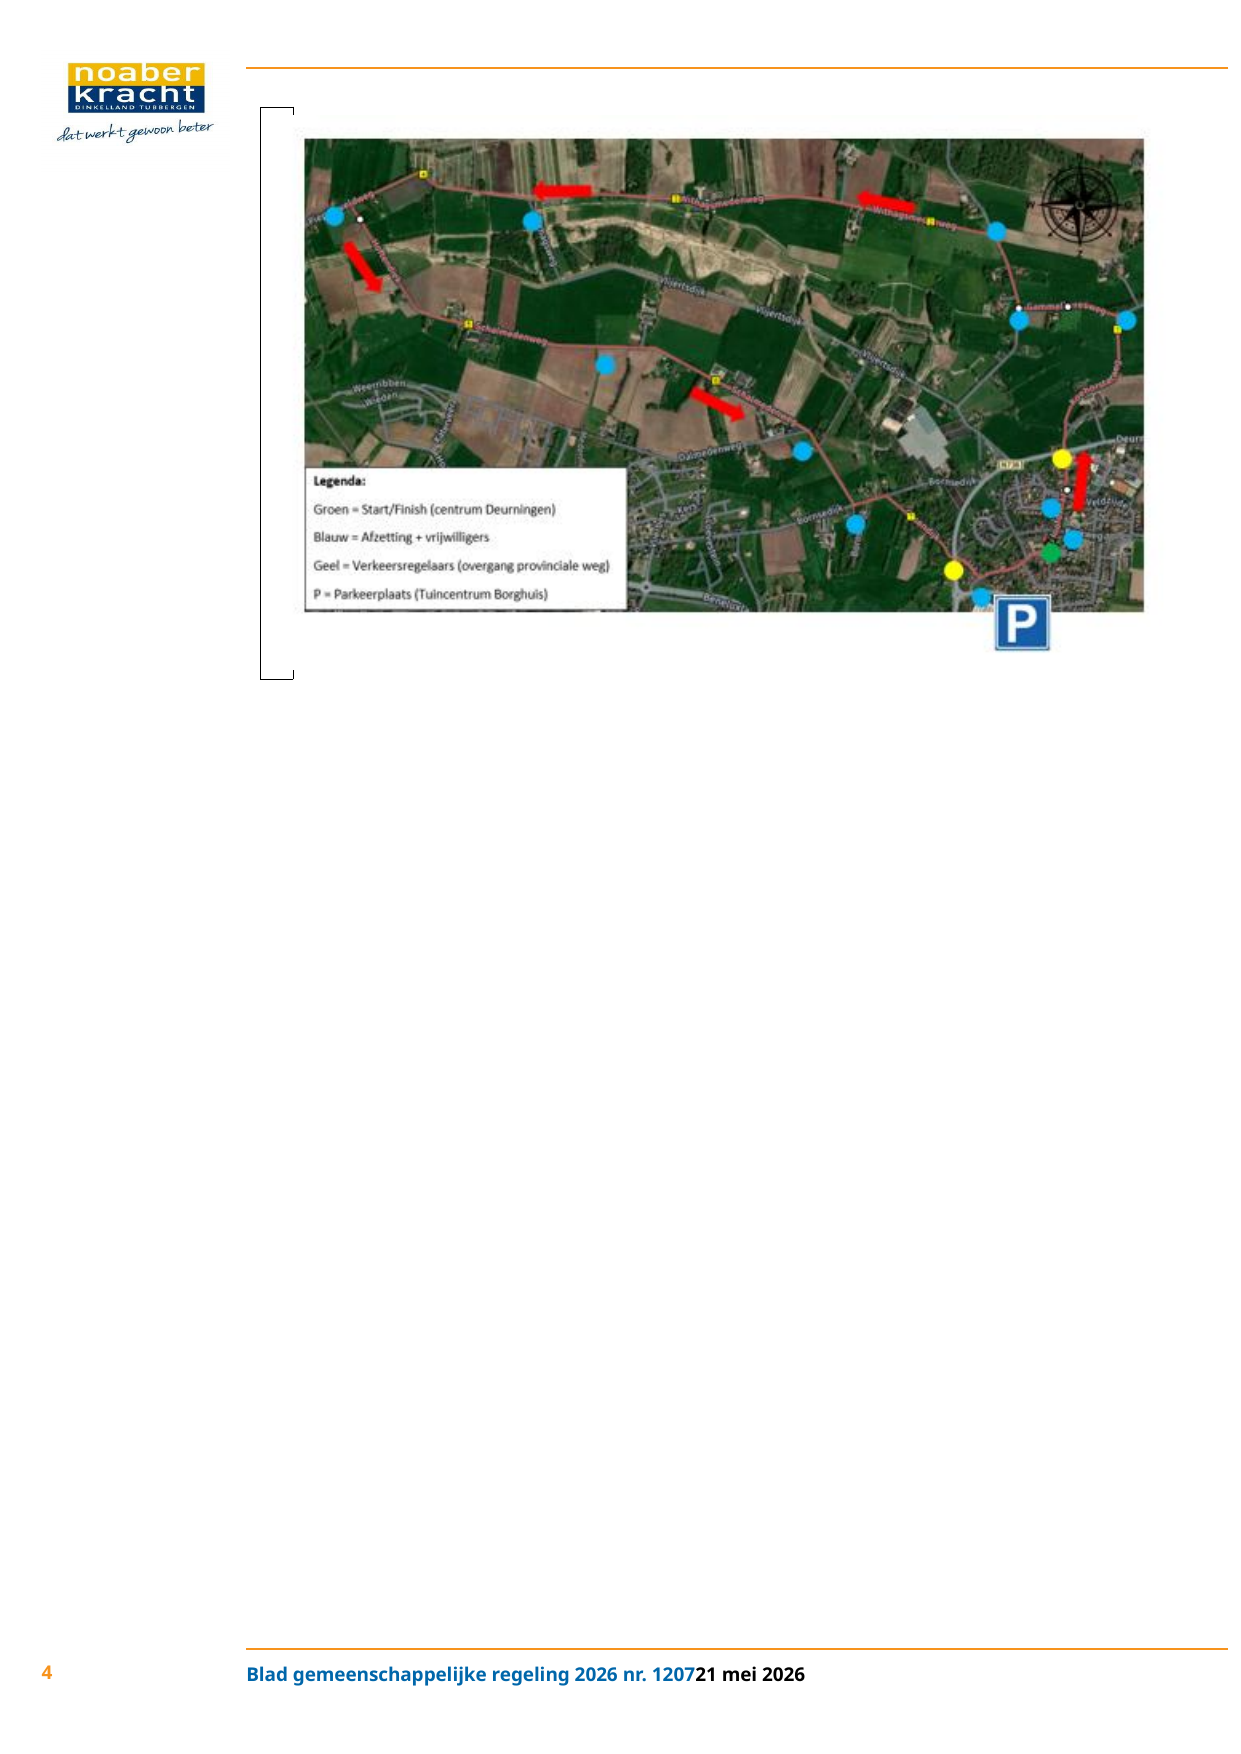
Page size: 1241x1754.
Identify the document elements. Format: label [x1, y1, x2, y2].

picture [268, 115, 1173, 670]
picture [41, 47, 231, 172]
